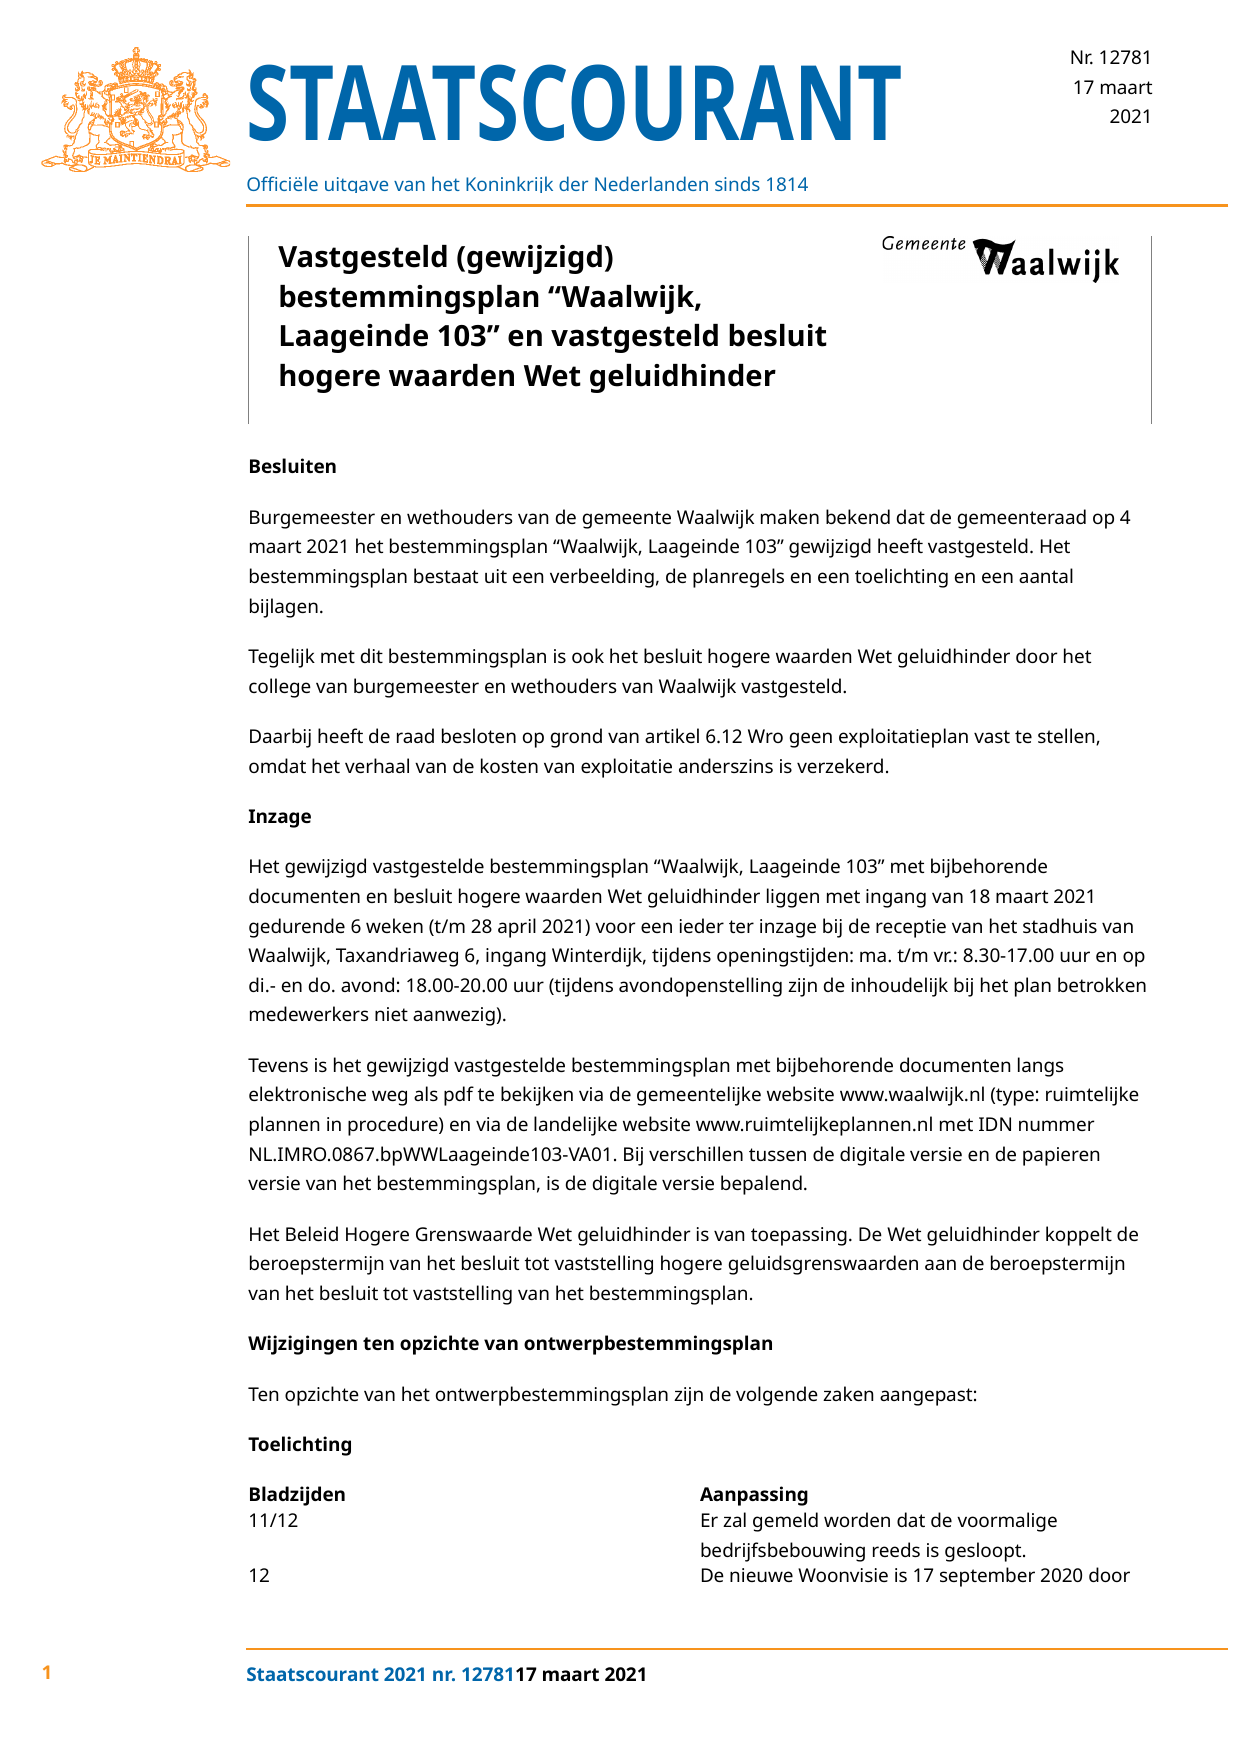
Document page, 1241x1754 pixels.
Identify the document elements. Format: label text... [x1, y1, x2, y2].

text Daarbij heeft de raad besloten op grond van artikel 6.12 Wro geen exploitatieplan vast te stellen, omdat het verhaal van de kosten van exploitatie anderszins is verzekerd. [248, 723, 1152, 778]
text Het Beleid Hogere Grenswaarde Wet geluidhinder is van toepassing. De Wet geluidhinder koppelt de beroepstermijn van het besluit tot vaststelling hogere geluidsgrenswaarden aan de beroepstermijn van het besluit tot vaststelling van het bestemmingsplan. [248, 1221, 1152, 1306]
text Toelichting [248, 1431, 1152, 1457]
table_header [850, 236, 1151, 424]
text Tevens is het gewijzigd vastgestelde bestemmingsplan met bijbehorende documenten langs elektronische weg als pdf te bekijken via de gemeentelijke website www.waalwijk.nl (type: ruimtelijke plannen in procedure) en via de landelijke website www.ruimtelijkeplannen.nl met IDN nummer NL.IMRO.0867.bpWWLaageinde103-VA01. Bij verschillen tussen de digitale versie en de papieren versie van het bestemmingsplan, is de digitale versie bepalend. [248, 1052, 1152, 1196]
text Ten opzichte van het ontwerpbestemmingsplan zijn de volgende zaken aangepast: [248, 1381, 1152, 1406]
picture [882, 236, 1119, 283]
table_cell 12 [248, 1563, 700, 1588]
text Wijzigingen ten opzichte van ontwerpbestemmingsplan [248, 1330, 1152, 1356]
table_cell De nieuwe Woonvisie is 17 september 2020 door [700, 1563, 1152, 1588]
table_cell Er zal gemeld worden dat de voormalige bedrijfsbebouwing reeds is gesloopt. [700, 1508, 1152, 1563]
table_header Aanpassing [700, 1482, 1152, 1507]
table_header Bladzijden [248, 1482, 700, 1507]
picture [41, 47, 231, 172]
text Tegelijk met dit bestemmingsplan is ook het besluit hogere waarden Wet geluidhinder door het college van burgemeester en wethouders van Waalwijk vastgesteld. [248, 643, 1152, 698]
table_cell 11/12 [248, 1508, 700, 1563]
text Inzage [248, 803, 1152, 829]
text Burgemeester en wethouders van de gemeente Waalwijk maken bekend dat de gemeenteraad op 4 maart 2021 het bestemmingsplan “Waalwijk, Laageinde 103” gewijzigd heeft vastgesteld. Het bestemmingsplan bestaat uit een verbeelding, de planregels en een toelichting en een aantal bijlagen. [248, 504, 1152, 618]
text Besluiten [248, 454, 1152, 479]
text Het gewijzigd vastgestelde bestemmingsplan “Waalwijk, Laageinde 103” met bijbehorende documenten en besluit hogere waarden Wet geluidhinder liggen met ingang van 18 maart 2021 gedurende 6 weken (t/m 28 april 2021) voor een ieder ter inzage bij de receptie van het stadhuis van Waalwijk, Taxandriaweg 6, ingang Winterdijk, tijdens openingstijden: ma. t/m vr.: 8.30-17.00 uur en op di.- en do. avond: 18.00-20.00 uur (tijdens avondopenstelling zijn de inhoudelijk bij het plan betrokken medewerkers niet aanwezig). [248, 854, 1152, 1027]
table_header Vastgesteld (gewijzigd) bestemmingsplan “Waalwijk, Laageinde 103” en vastgesteld besluit hogere waarden Wet geluidhinder [249, 236, 850, 424]
